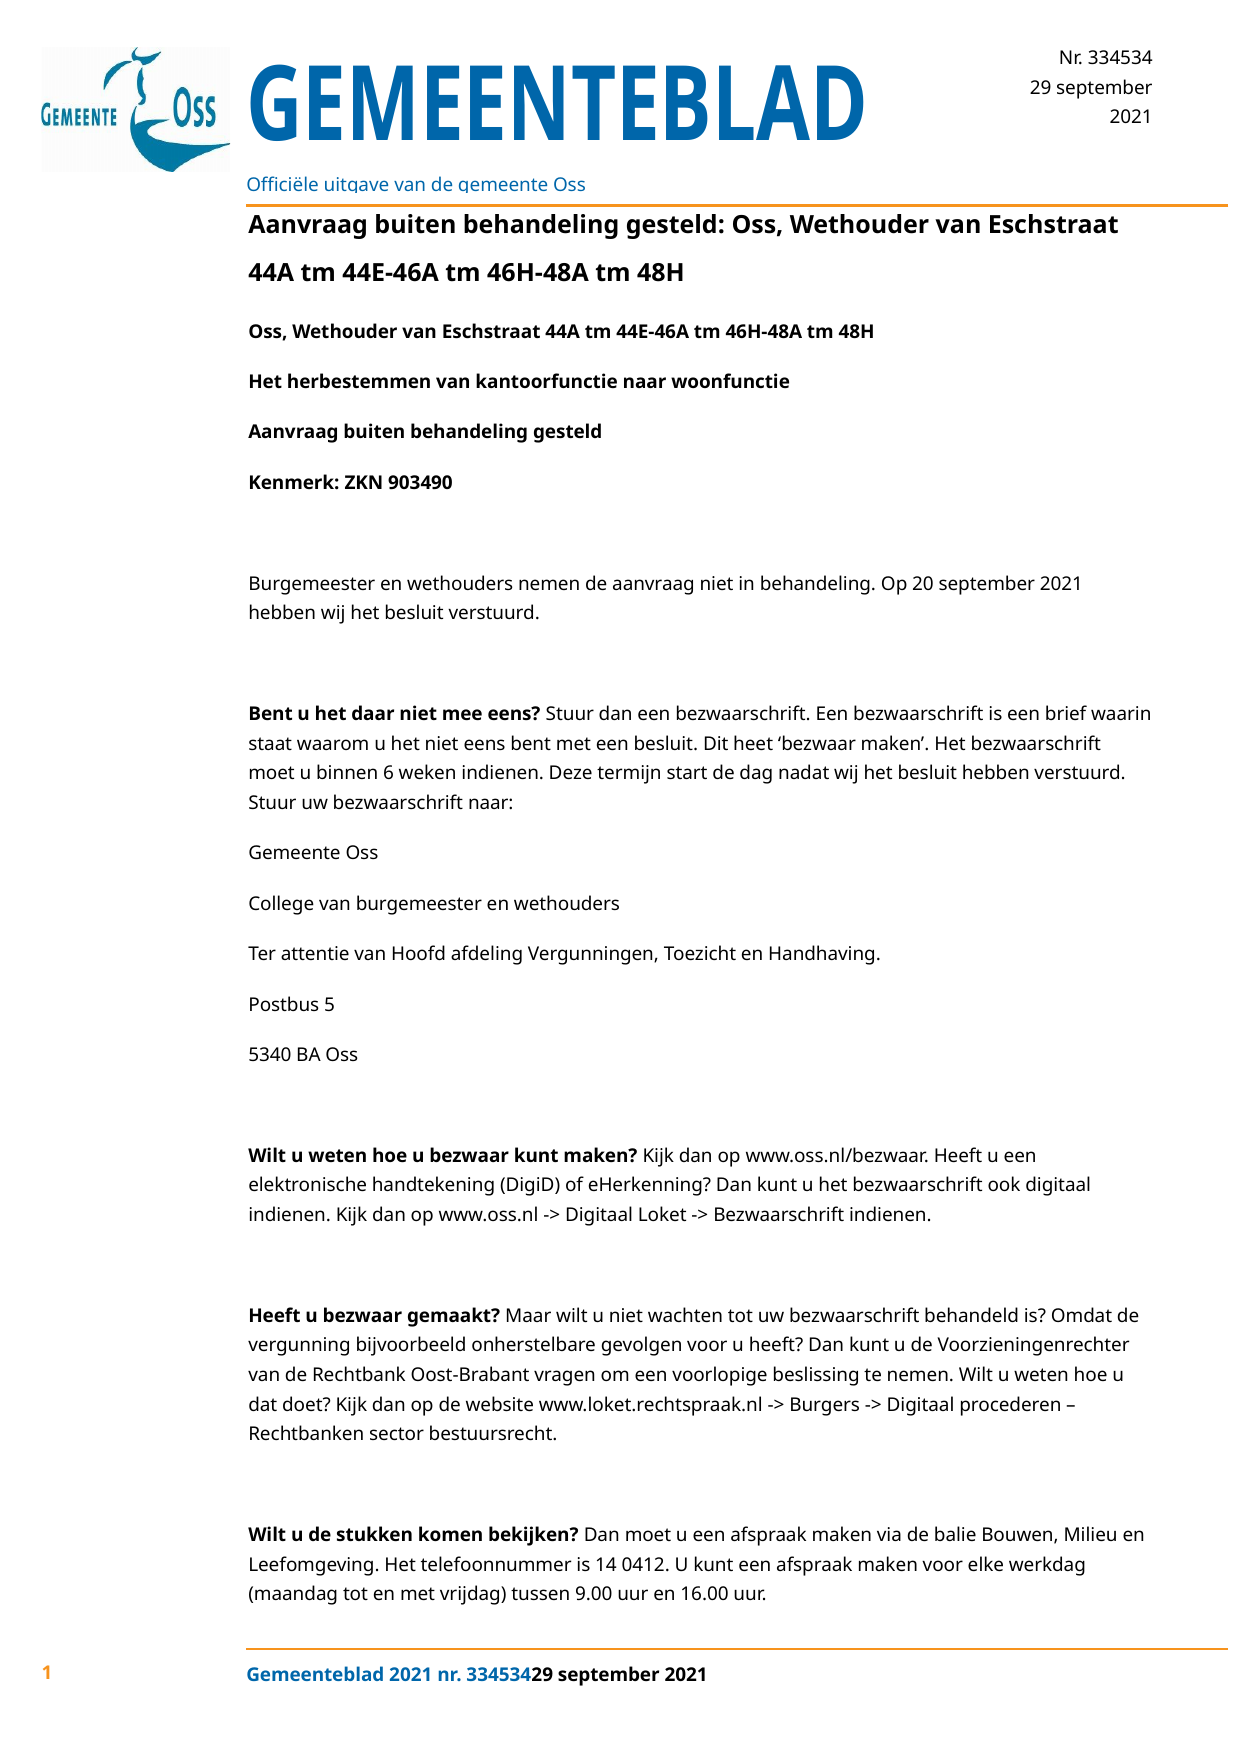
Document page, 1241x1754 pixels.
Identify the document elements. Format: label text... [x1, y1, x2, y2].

text Oss, Wethouder van Eschstraat 44A tm 44E-46A tm 46H-48A tm 48H [248, 318, 1152, 344]
text Gemeente Oss [248, 839, 1152, 865]
text Wilt u weten hoe u bezwaar kunt maken? Kijk dan op www.oss.nl/bezwaar. Heeft u een elektronische handtekening (DigiD) of eHerkenning? Dan kunt u het bezwaarschrift ook digitaal indienen. Kijk dan op www.oss.nl -> Digitaal Loket -> Bezwaarschrift indienen. [248, 1142, 1152, 1227]
text Aanvraag buiten behandeling gesteld: Oss, Wethouder van Eschstraat 44A tm 44E-46A tm 46H-48A tm 48H [248, 207, 1152, 288]
text Heeft u bezwaar gemaakt? Maar wilt u niet wachten tot uw bezwaarschrift behandeld is? Omdat de vergunning bijvoorbeeld onherstelbare gevolgen voor u heeft? Dan kunt u de Voorzieningenrechter van de Rechtbank Oost-Brabant vragen om een voorlopige beslissing te nemen. Wilt u weten hoe u dat doet? Kijk dan op de website www.loket.rechtspraak.nl -> Burgers -> Digitaal procederen – Rechtbanken sector bestuursrecht. [248, 1302, 1152, 1446]
text 5340 BA Oss [248, 1041, 1152, 1067]
text Kenmerk: ZKN 903490 [248, 469, 1152, 495]
text College van burgemeester en wethouders [248, 890, 1152, 916]
text Wilt u de stukken komen bekijken? Dan moet u een afspraak maken via de balie Bouwen, Milieu en Leefomgeving. Het telefoonnummer is 14 0412. U kunt een afspraak maken voor elke werkdag (maandag tot en met vrijdag) tussen 9.00 uur en 16.00 uur. [248, 1521, 1152, 1606]
text Postbus 5 [248, 991, 1152, 1017]
text Bent u het daar niet mee eens? Stuur dan een bezwaarschrift. Een bezwaarschrift is een brief waarin staat waarom u het niet eens bent met een besluit. Dit heet ‘bezwaar maken’. Het bezwaarschrift moet u binnen 6 weken indienen. Deze termijn start de dag nadat wij het besluit hebben verstuurd. Stuur uw bezwaarschrift naar: [248, 700, 1152, 815]
text Het herbestemmen van kantoorfunctie naar woonfunctie [248, 368, 1152, 394]
picture [41, 47, 231, 172]
text Ter attentie van Hoofd afdeling Vergunningen, Toezicht en Handhaving. [248, 940, 1152, 966]
text Burgemeester en wethouders nemen de aanvraag niet in behandeling. Op 20 september 2021 hebben wij het besluit verstuurd. [248, 570, 1152, 625]
text Aanvraag buiten behandeling gesteld [248, 419, 1152, 444]
